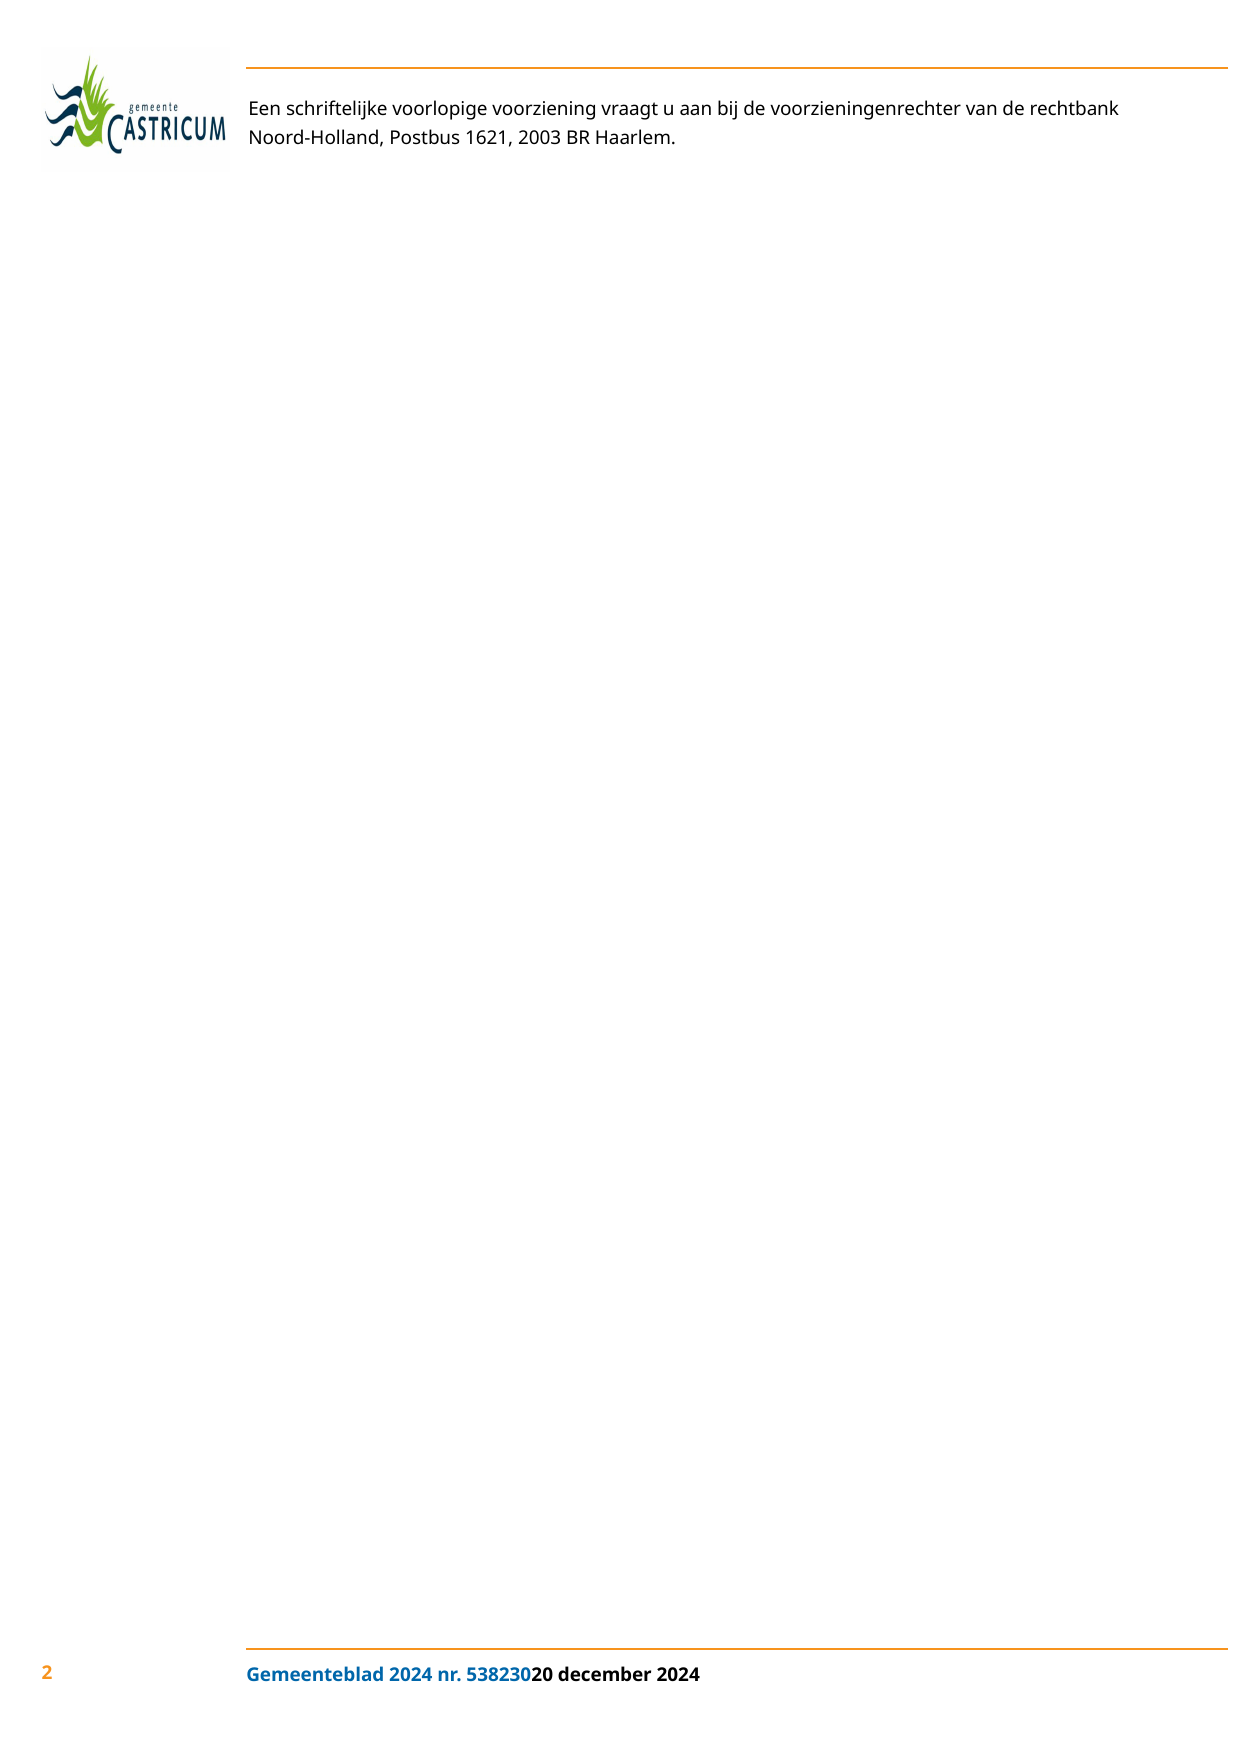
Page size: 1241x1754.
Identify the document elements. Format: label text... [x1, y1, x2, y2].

picture [41, 47, 231, 172]
text Een schriftelijke voorlopige voorziening vraagt u aan bij de voorzieningenrechter van de rechtbank Noord-Holland, Postbus 1621, 2003 BR Haarlem. [248, 95, 1152, 150]
